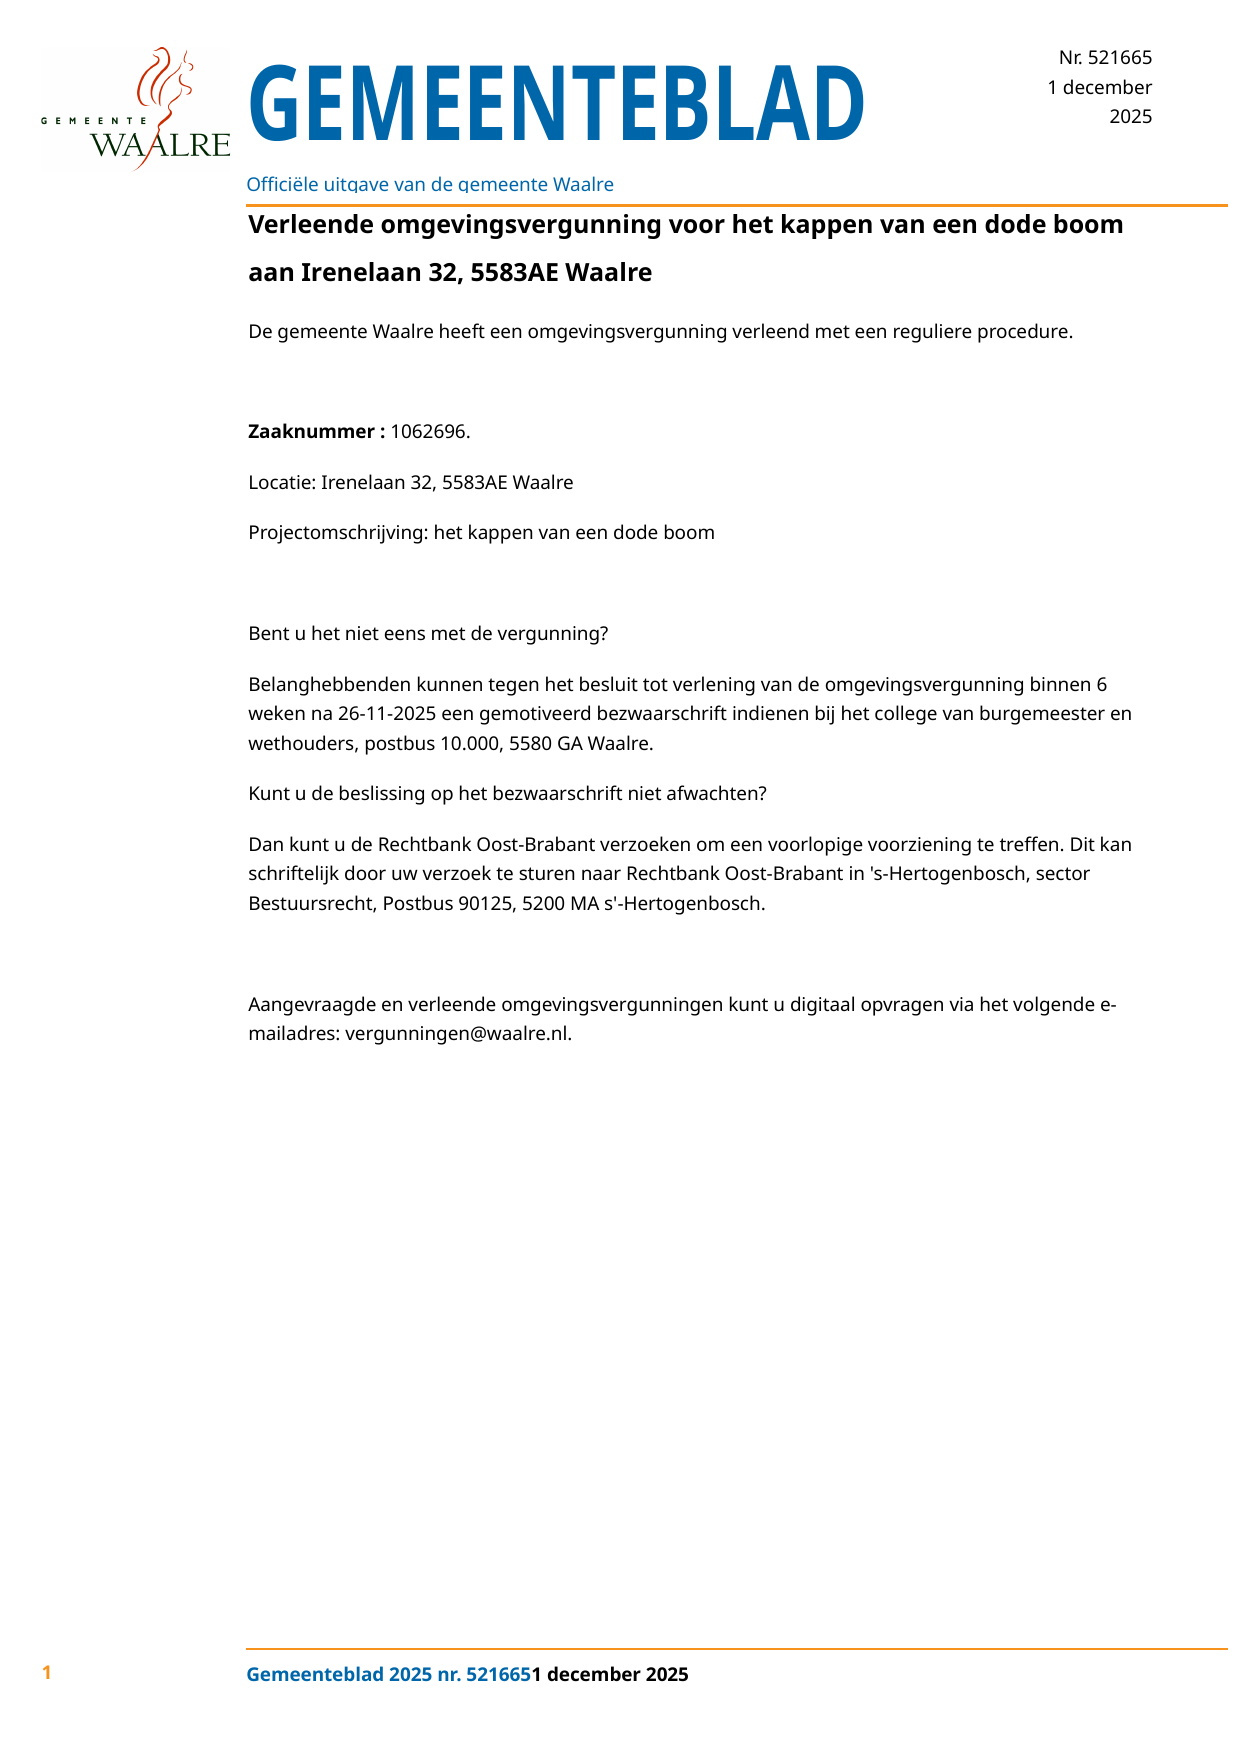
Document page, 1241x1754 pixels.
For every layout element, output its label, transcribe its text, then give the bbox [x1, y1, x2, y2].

text De gemeente Waalre heeft een omgevingsvergunning verleend met een reguliere procedure. [248, 318, 1152, 344]
text Dan kunt u de Rechtbank Oost-Brabant verzoeken om een voorlopige voorziening te treffen. Dit kan schriftelijk door uw verzoek te sturen naar Rechtbank Oost-Brabant in 's-Hertogenbosch, sector Bestuursrecht, Postbus 90125, 5200 MA s'-Hertogenbosch. [248, 831, 1152, 916]
text Projectomschrijving: het kappen van een dode boom [248, 519, 1152, 545]
text Locatie: Irenelaan 32, 5583AE Waalre [248, 469, 1152, 495]
picture [41, 47, 231, 172]
text Aangevraagde en verleende omgevingsvergunningen kunt u digitaal opvragen via het volgende e-mailadres: vergunningen@waalre.nl. [248, 991, 1152, 1046]
text Kunt u de beslissing op het bezwaarschrift niet afwachten? [248, 780, 1152, 806]
text Bent u het niet eens met de vergunning? [248, 620, 1152, 646]
text Belanghebbenden kunnen tegen het besluit tot verlening van de omgevingsvergunning binnen 6 weken na 26-11-2025 een gemotiveerd bezwaarschrift indienen bij het college van burgemeester en wethouders, postbus 10.000, 5580 GA Waalre. [248, 671, 1152, 756]
text Zaaknummer : 1062696. [248, 419, 1152, 444]
text Verleende omgevingsvergunning voor het kappen van een dode boom aan Irenelaan 32, 5583AE Waalre [248, 207, 1152, 288]
